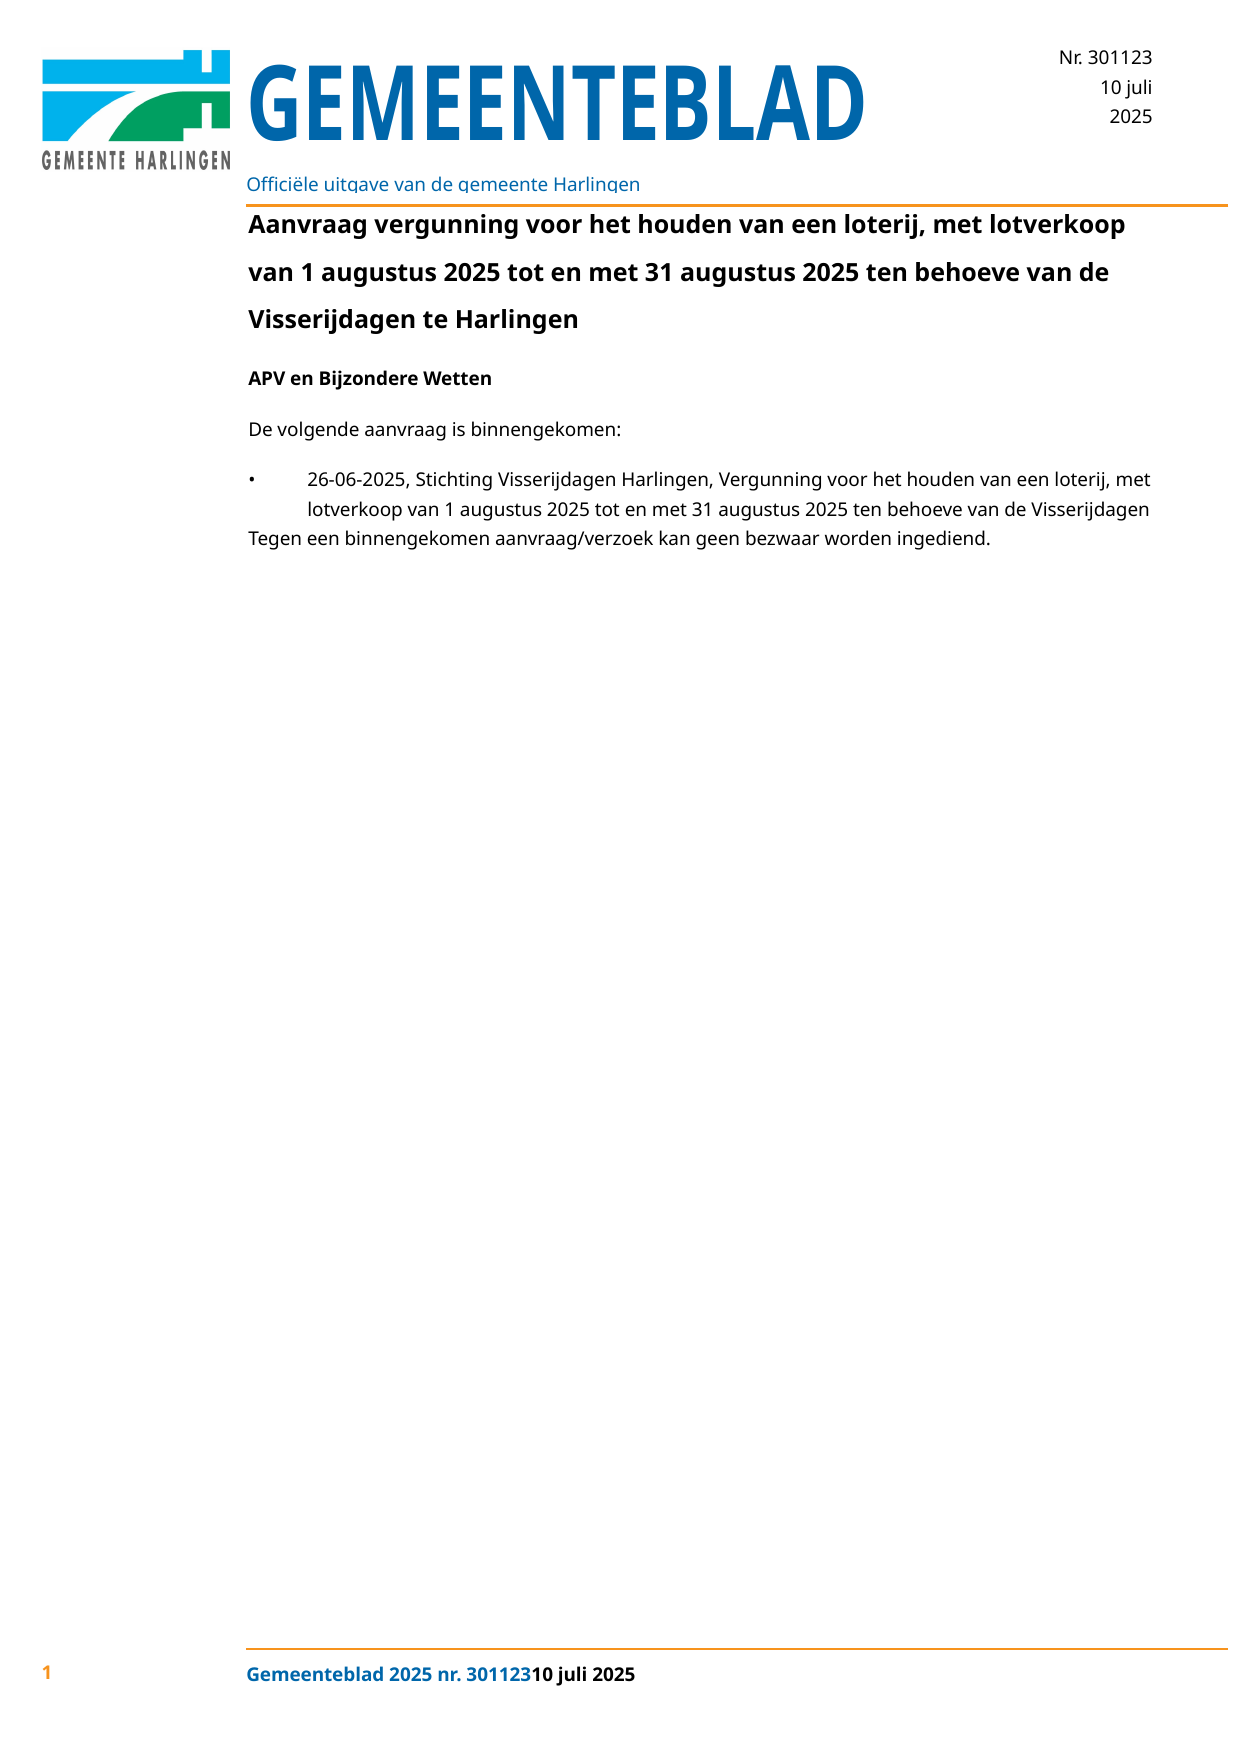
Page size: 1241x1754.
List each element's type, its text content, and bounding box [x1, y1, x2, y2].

text Aanvraag vergunning voor het houden van een loterij, met lotverkoop van 1 augustus 2025 tot en met 31 augustus 2025 ten behoeve van de Visserijdagen te Harlingen [248, 207, 1152, 336]
text Tegen een binnengekomen aanvraag/verzoek kan geen bezwaar worden ingediend. [248, 526, 1152, 551]
text APV en Bijzondere Wetten [248, 366, 1152, 391]
picture [41, 47, 231, 172]
list 26-06-2025, Stichting Visserijdagen Harlingen, Vergunning voor het houden van een loterij, met lotverkoop van 1 augustus 2025 tot en met 31 augustus 2025 ten behoeve van de Visserijdagen [248, 466, 1152, 522]
text De volgende aanvraag is binnengekomen: [248, 416, 1152, 442]
